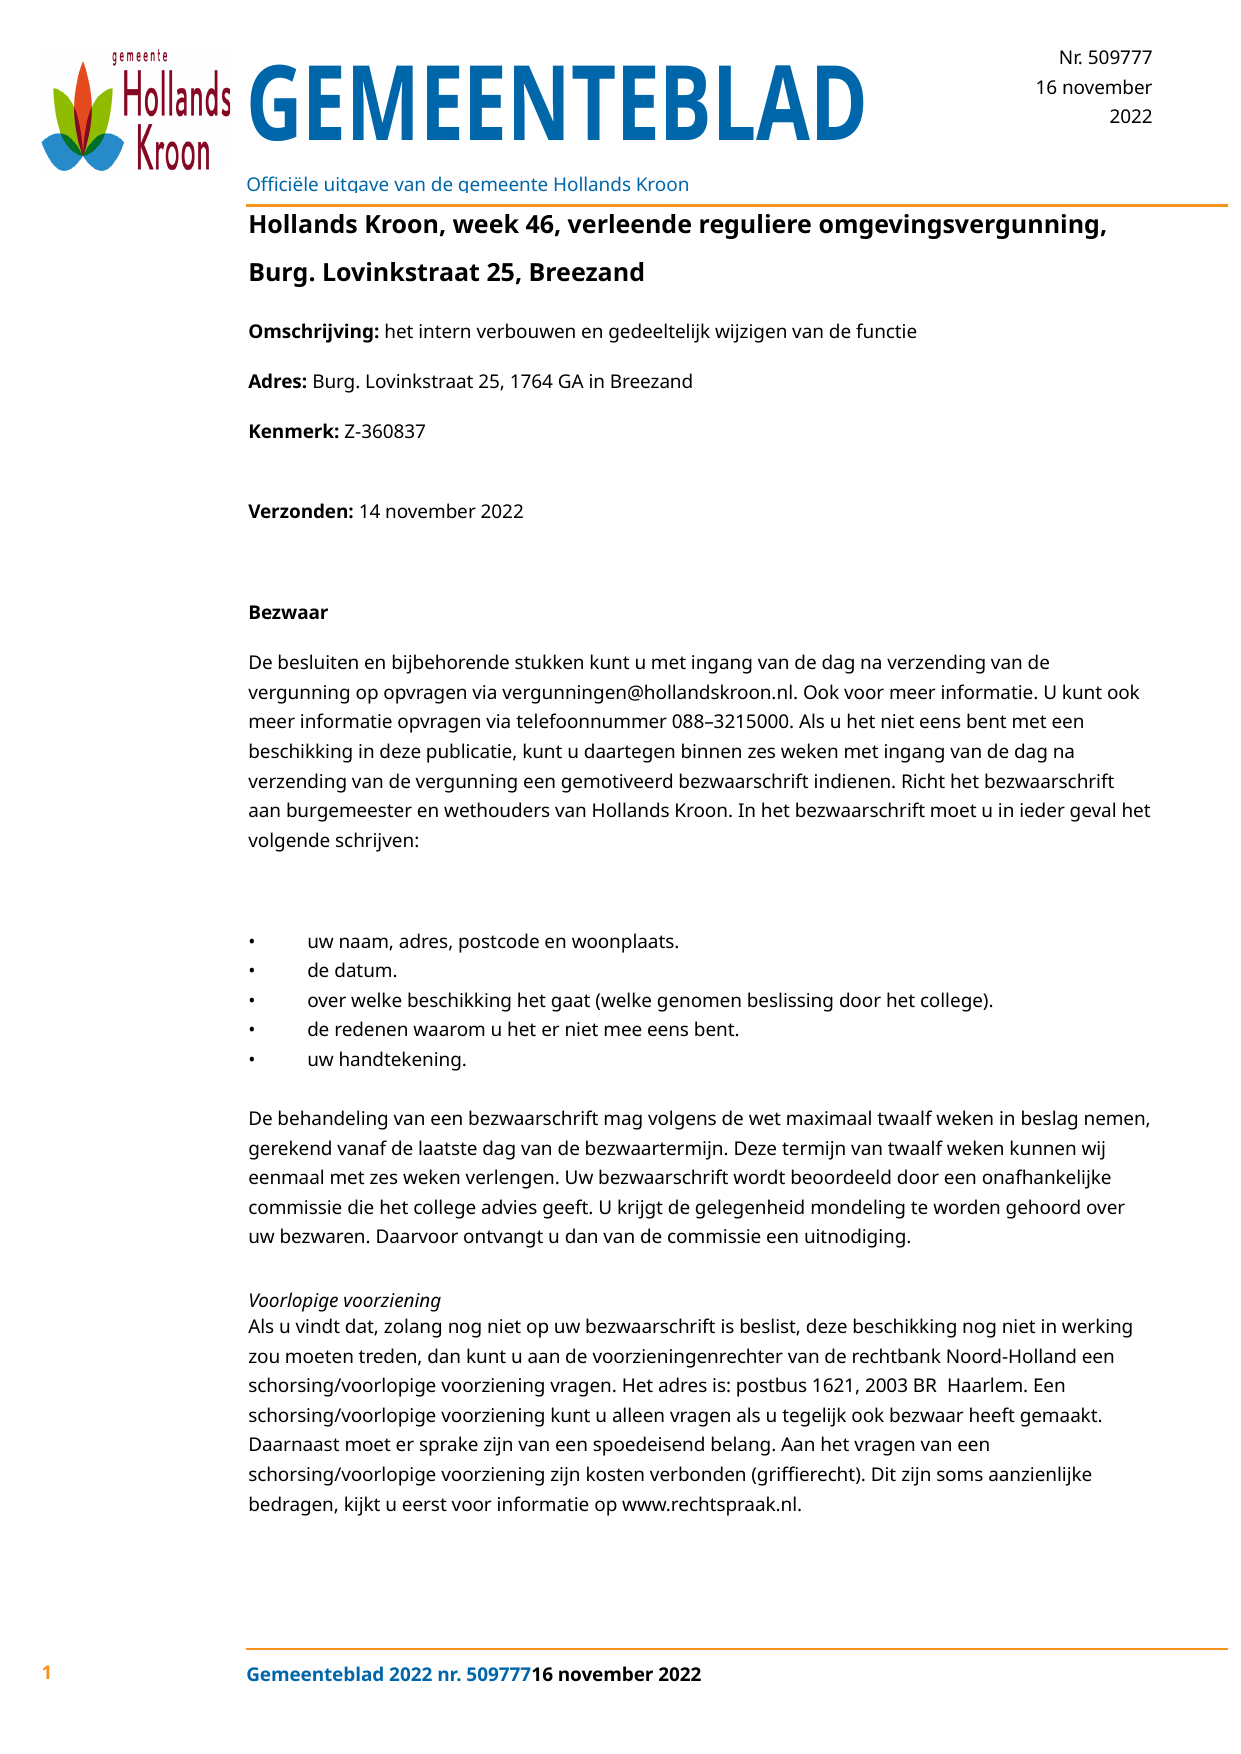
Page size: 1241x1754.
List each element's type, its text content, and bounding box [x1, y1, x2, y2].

text Adres: Burg. Lovinkstraat 25, 1764 GA in Breezand [248, 368, 1152, 394]
list uw naam, adres, postcode en woonplaats. [248, 928, 1152, 953]
list over welke beschikking het gaat (welke genomen beslissing door het college). [248, 987, 1152, 1013]
table_header [248, 469, 700, 495]
text Omschrijving: het intern verbouwen en gedeeltelijk wijzigen van de functie [248, 318, 1152, 344]
text Kenmerk: Z-360837 [248, 419, 1152, 444]
text De behandeling van een bezwaarschrift mag volgens de wet maximaal twaalf weken in beslag nemen, gerekend vanaf de laatste dag van de bezwaartermijn. Deze termijn van twaalf weken kunnen wij eenmaal met zes weken verlengen. Uw bezwaarschrift wordt beoordeeld door een onafhankelijke commissie die het college advies geeft. U krijgt de gelegenheid mondeling te worden gehoord over uw bezwaren. Daarvoor ontvangt u dan van de commissie een uitnodiging. [248, 1105, 1152, 1249]
text De besluiten en bijbehorende stukken kunt u met ingang van de dag na verzending van de vergunning op opvragen via vergunningen@hollandskroon.nl. Ook voor meer informatie. U kunt ook meer informatie opvragen via telefoonnummer 088–3215000. Als u het niet eens bent met een beschikking in deze publicatie, kunt u daartegen binnen zes weken met ingang van de dag na verzending van de vergunning een gemotiveerd bezwaarschrift indienen. Richt het bezwaarschrift aan burgemeester en wethouders van Hollands Kroon. In het bezwaarschrift moet u in ieder geval het volgende schrijven: [248, 649, 1152, 853]
text Hollands Kroon, week 46, verleende reguliere omgevingsvergunning, Burg. Lovinkstraat 25, Breezand [248, 207, 1152, 288]
text Verzonden: 14 november 2022 [248, 498, 1152, 524]
picture [41, 47, 231, 172]
text Voorlopige voorziening [248, 1288, 1152, 1313]
list de datum. [248, 957, 1152, 983]
text Bezwaar [248, 599, 1152, 625]
text Als u vindt dat, zolang nog niet op uw bezwaarschrift is beslist, deze beschikking nog niet in werking zou moeten treden, dan kunt u aan de voorzieningenrechter van de rechtbank Noord-Holland een schorsing/voorlopige voorziening vragen. Het adres is: postbus 1621, 2003 BR Haarlem. Een schorsing/voorlopige voorziening kunt u alleen vragen als u tegelijk ook bezwaar heeft gemaakt. Daarnaast moet er sprake zijn van een spoedeisend belang. Aan het vragen van een schorsing/voorlopige voorziening zijn kosten verbonden (griffierecht). Dit zijn soms aanzienlijke bedragen, kijkt u eerst voor informatie op www.rechtspraak.nl. [248, 1313, 1152, 1517]
list uw handtekening. [248, 1046, 1152, 1072]
table_header [700, 469, 1152, 495]
list de redenen waarom u het er niet mee eens bent. [248, 1017, 1152, 1042]
